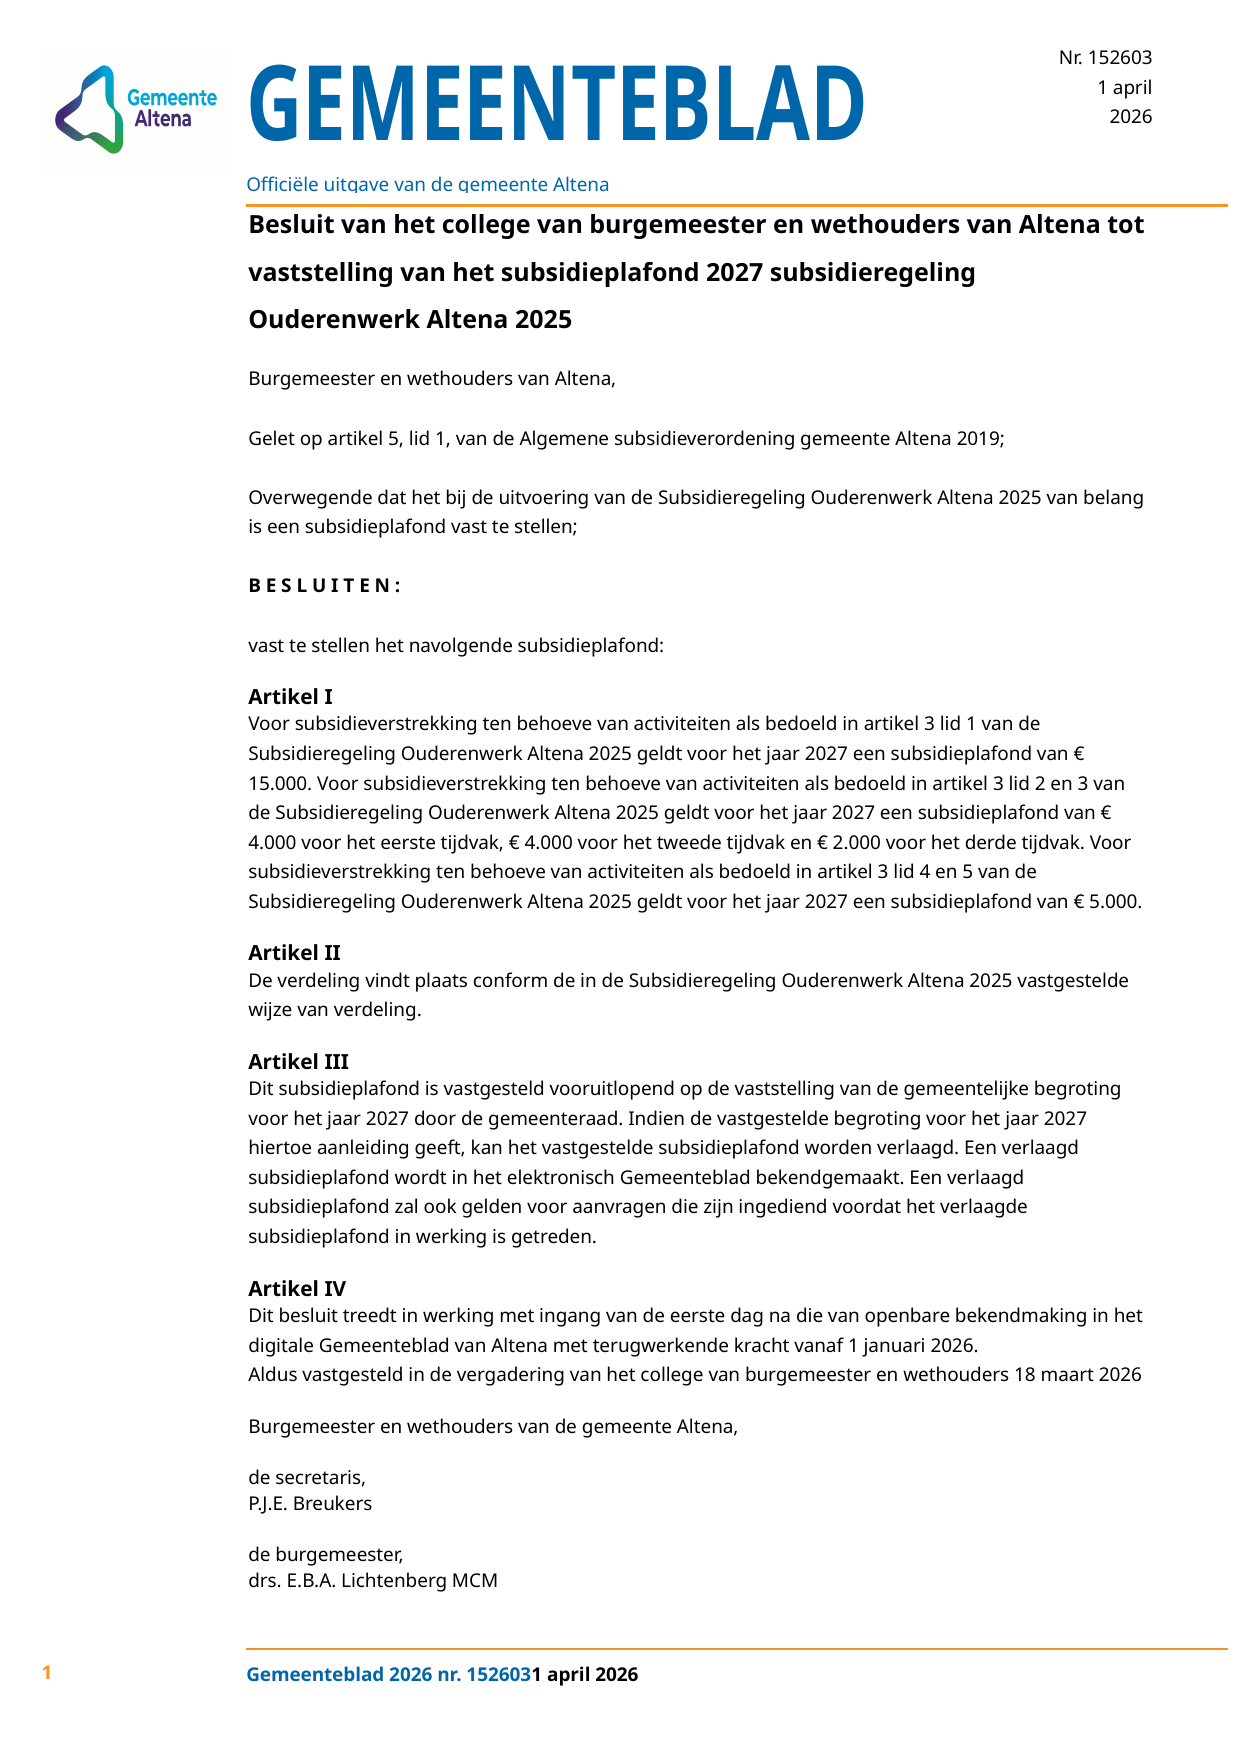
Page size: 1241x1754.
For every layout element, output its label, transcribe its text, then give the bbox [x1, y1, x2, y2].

text vast te stellen het navolgende subsidieplafond: [248, 632, 1152, 657]
text Overwegende dat het bij de uitvoering van de Subsidieregeling Ouderenwerk Altena 2025 van belang is een subsidieplafond vast te stellen; [248, 484, 1152, 539]
text Artikel I [248, 682, 1152, 711]
text de burgemeester, [248, 1541, 1152, 1567]
text Aldus vastgesteld in de vergadering van het college van burgemeester en wethouders 18 maart 2026 [248, 1361, 1152, 1387]
text B E S L U I T E N : [248, 573, 1152, 598]
text Gelet op artikel 5, lid 1, van de Algemene subsidieverordening gemeente Altena 2019; [248, 425, 1152, 450]
text De verdeling vindt plaats conform de in de Subsidieregeling Ouderenwerk Altena 2025 vastgestelde wijze van verdeling. [248, 967, 1152, 1022]
picture [41, 47, 231, 172]
text Artikel II [248, 938, 1152, 967]
text Voor subsidieverstrekking ten behoeve van activiteiten als bedoeld in artikel 3 lid 1 van de Subsidieregeling Ouderenwerk Altena 2025 geldt voor het jaar 2027 een subsidieplafond van € 15.000. Voor subsidieverstrekking ten behoeve van activiteiten als bedoeld in artikel 3 lid 2 en 3 van de Subsidieregeling Ouderenwerk Altena 2025 geldt voor het jaar 2027 een subsidieplafond van € 4.000 voor het eerste tijdvak, € 4.000 voor het tweede tijdvak en € 2.000 voor het derde tijdvak. Voor subsidieverstrekking ten behoeve van activiteiten als bedoeld in artikel 3 lid 4 en 5 van de Subsidieregeling Ouderenwerk Altena 2025 geldt voor het jaar 2027 een subsidieplafond van € 5.000. [248, 711, 1152, 914]
text Artikel III [248, 1047, 1152, 1075]
text Artikel IV [248, 1274, 1152, 1302]
text de secretaris, [248, 1464, 1152, 1490]
text Besluit van het college van burgemeester en wethouders van Altena tot vaststelling van het subsidieplafond 2027 subsidieregeling Ouderenwerk Altena 2025 [248, 207, 1152, 336]
text Dit subsidieplafond is vastgesteld vooruitlopend op de vaststelling van de gemeentelijke begroting voor het jaar 2027 door de gemeenteraad. Indien de vastgestelde begroting voor het jaar 2027 hiertoe aanleiding geeft, kan het vastgestelde subsidieplafond worden verlaagd. Een verlaagd subsidieplafond wordt in het elektronisch Gemeenteblad bekendgemaakt. Een verlaagd subsidieplafond zal ook gelden voor aanvragen die zijn ingediend voordat het verlaagde subsidieplafond in werking is getreden. [248, 1075, 1152, 1249]
text Dit besluit treedt in werking met ingang van de eerste dag na die van openbare bekendmaking in het digitale Gemeenteblad van Altena met terugwerkende kracht vanaf 1 januari 2026. [248, 1302, 1152, 1357]
text P.J.E. Breukers [248, 1490, 1152, 1516]
text Burgemeester en wethouders van de gemeente Altena, [248, 1413, 1152, 1438]
text Burgemeester en wethouders van Altena, [248, 366, 1152, 391]
text drs. E.B.A. Lichtenberg MCM [248, 1567, 1152, 1593]
